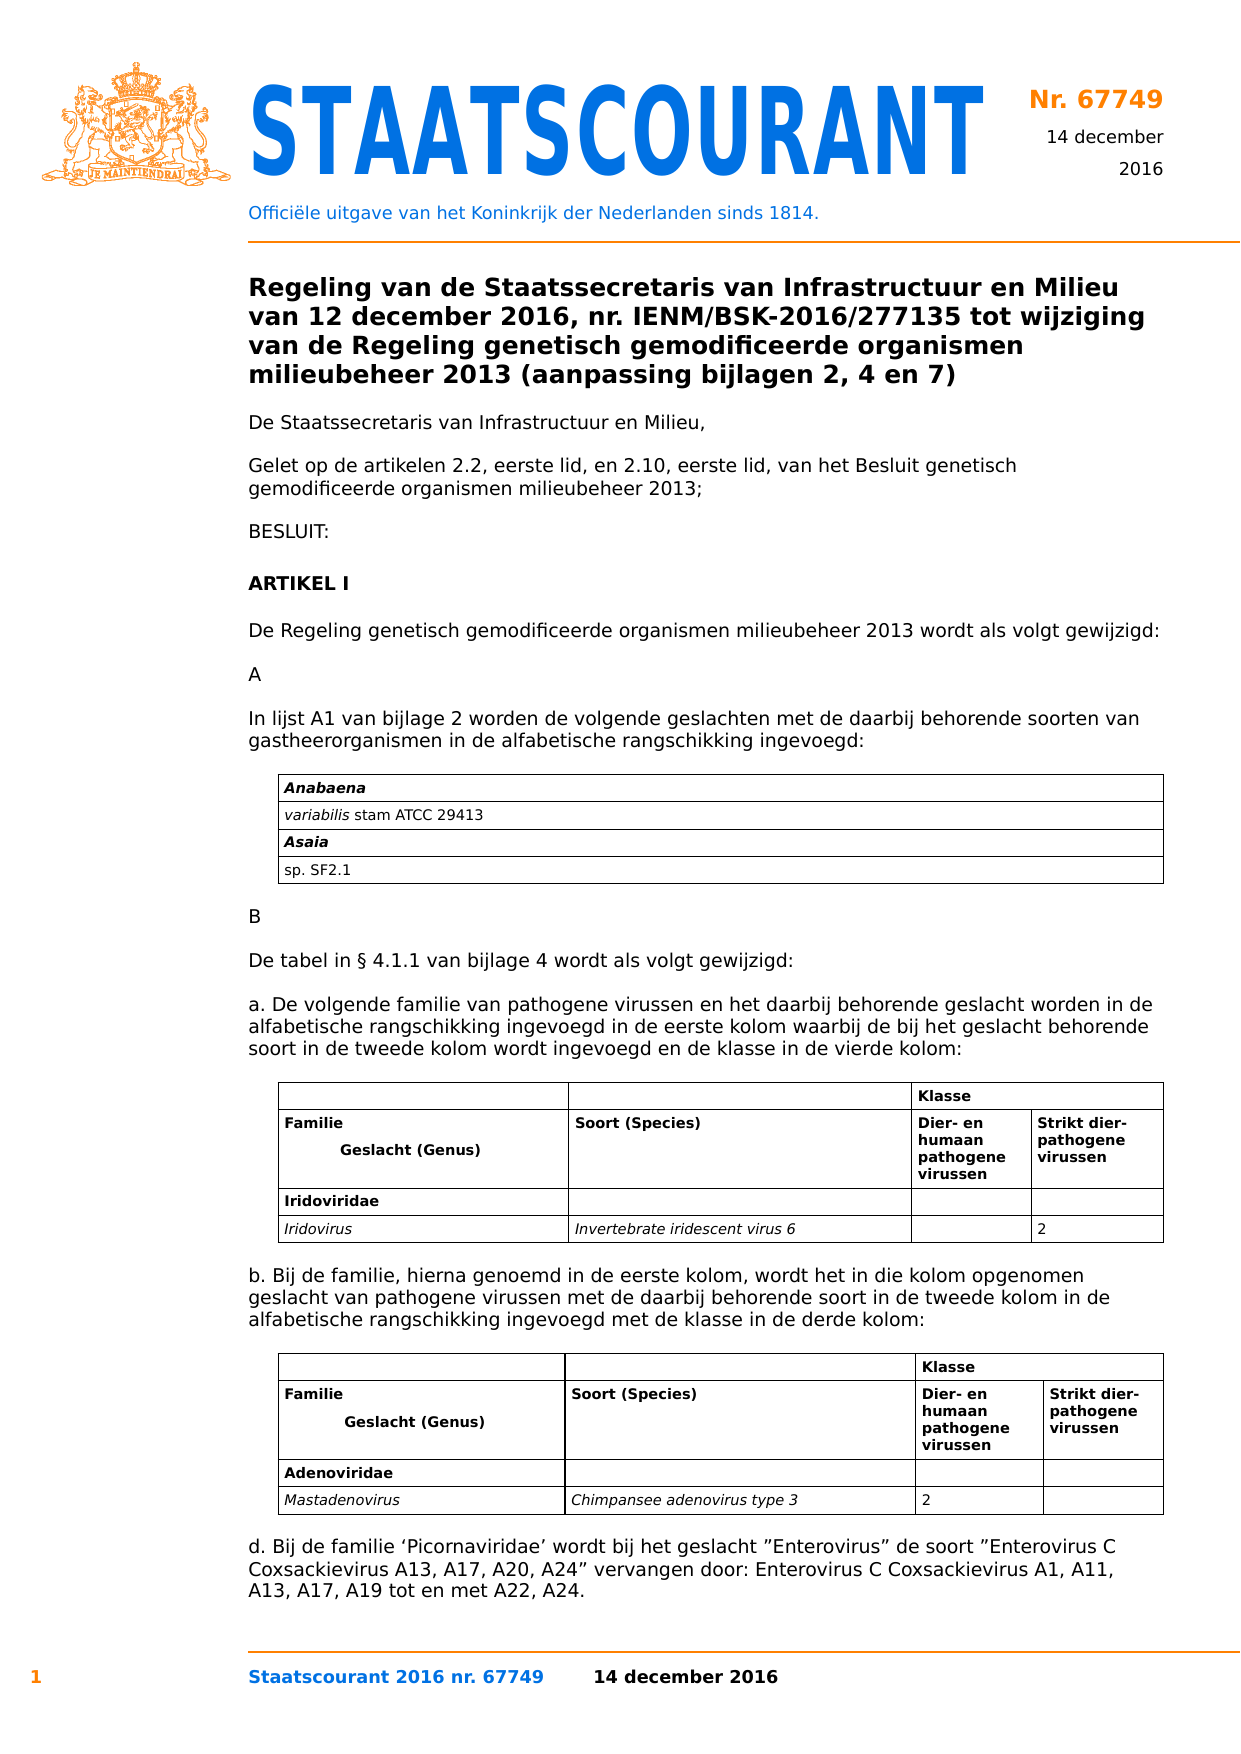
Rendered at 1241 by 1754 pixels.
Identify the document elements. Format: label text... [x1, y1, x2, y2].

table_header [453, 1354, 564, 1380]
table_header [25, 62, 248, 241]
table_cell 2 [1032, 1216, 1163, 1242]
subtitle ARTIKEL I [248, 573, 1163, 595]
table_cell [279, 1408, 338, 1459]
table_cell Familie [279, 1381, 564, 1408]
table_cell [1044, 1460, 1163, 1486]
text BESLUIT: [248, 521, 1163, 543]
table_cell Invertebrate iridescent virus 6 [569, 1216, 911, 1242]
table_cell 2 [916, 1487, 1043, 1513]
table_cell [569, 1189, 911, 1215]
table_header Nr. 67749 [998, 62, 1240, 121]
table_cell Geslacht (Genus) [338, 1408, 564, 1459]
text b. Bij de familie, hierna genoemd in de eerste kolom, wordt het in die kolom opgenomen geslacht van pathogene virussen met de daarbij behorende soort in de tweede kolom in de alfabetische rangschikking ingevoegd met de klasse in de derde kolom: [248, 1265, 1163, 1331]
table_cell Iridovirus [279, 1216, 568, 1242]
table_cell variabilis stam ATCC 29413 [279, 802, 1163, 828]
table_cell Strikt dier-pathogene virussen [1044, 1381, 1163, 1459]
table_cell [566, 1460, 915, 1486]
table_cell Mastadenovirus [279, 1487, 564, 1513]
table_cell [1032, 1189, 1163, 1215]
table_cell Soort (Species) [569, 1110, 911, 1187]
table_cell Adenoviridae [279, 1460, 564, 1486]
table_header [279, 1083, 568, 1109]
table_cell [916, 1460, 1043, 1486]
table_cell Geslacht (Genus) [334, 1137, 568, 1187]
picture [41, 62, 231, 186]
text A [248, 664, 1163, 686]
text De tabel in § 4.1.1 van bijlage 4 wordt als volgt gewijzigd: [248, 950, 1163, 972]
table_cell [1044, 1487, 1163, 1513]
table_cell Chimpansee adenovirus type 3 [566, 1487, 915, 1513]
table_cell Dier- en humaan pathogene virussen [916, 1381, 1043, 1459]
text De Regeling genetisch gemodificeerde organismen milieubeheer 2013 wordt als volgt gewijzigd: [248, 620, 1163, 642]
text De Staatssecretaris van Infrastructuur en Milieu, [248, 412, 1163, 433]
table_cell Dier- en humaan pathogene virussen [912, 1110, 1031, 1187]
table_cell Iridoviridae [279, 1189, 568, 1215]
table_cell 14 december [998, 121, 1240, 153]
table_cell [912, 1189, 1031, 1215]
text In lijst A1 van bijlage 2 worden de volgende geslachten met de daarbij behorende soorten van gastheerorganismen in de alfabetische rangschikking ingevoegd: [248, 708, 1163, 752]
table_cell [279, 1137, 334, 1187]
table_header STAATSCOURANT [248, 62, 998, 203]
subtitle Regeling van de Staatssecretaris van Infrastructuur en Milieu van 12 december 2016, nr. IENM/BSK-2016/277135 tot wijziging van de Regeling genetisch gemodificeerde organismen milieubeheer 2013 (aanpassing bijlagen 2, 4 en 7) [248, 273, 1163, 390]
table_cell Strikt dier-pathogene virussen [1032, 1110, 1163, 1187]
table_cell Soort (Species) [566, 1381, 915, 1459]
table_cell [912, 1216, 1031, 1242]
table_cell 2016 [998, 153, 1240, 203]
table_header [279, 1354, 452, 1380]
table_cell Officiële uitgave van het Koninkrijk der Nederlanden sinds 1814. [248, 203, 1240, 241]
table_header Klasse [912, 1083, 1163, 1109]
table_header [566, 1354, 915, 1380]
table_header Anabaena [279, 775, 1163, 801]
table_header Klasse [916, 1354, 1163, 1380]
table_cell Asaia [279, 830, 1163, 856]
table_header [569, 1083, 911, 1109]
text Gelet op de artikelen 2.2, eerste lid, en 2.10, eerste lid, van het Besluit genetisch gemodificeerde organismen milieubeheer 2013; [248, 455, 1163, 499]
table_cell Familie [279, 1110, 568, 1137]
table_cell sp. SF2.1 [279, 857, 1163, 883]
text d. Bij de familie ‘Picornaviridae’ wordt bij het geslacht ”Enterovirus” de soort ”Enterovirus C Coxsackievirus A13, A17, A20, A24” vervangen door: Enterovirus C Coxsackievirus A1, A11, A13, A17, A19 tot en met A22, A24. [248, 1536, 1163, 1602]
text B [248, 906, 1163, 928]
text a. De volgende familie van pathogene virussen en het daarbij behorende geslacht worden in de alfabetische rangschikking ingevoegd in de eerste kolom waarbij de bij het geslacht behorende soort in de tweede kolom wordt ingevoegd en de klasse in de vierde kolom: [248, 994, 1163, 1060]
